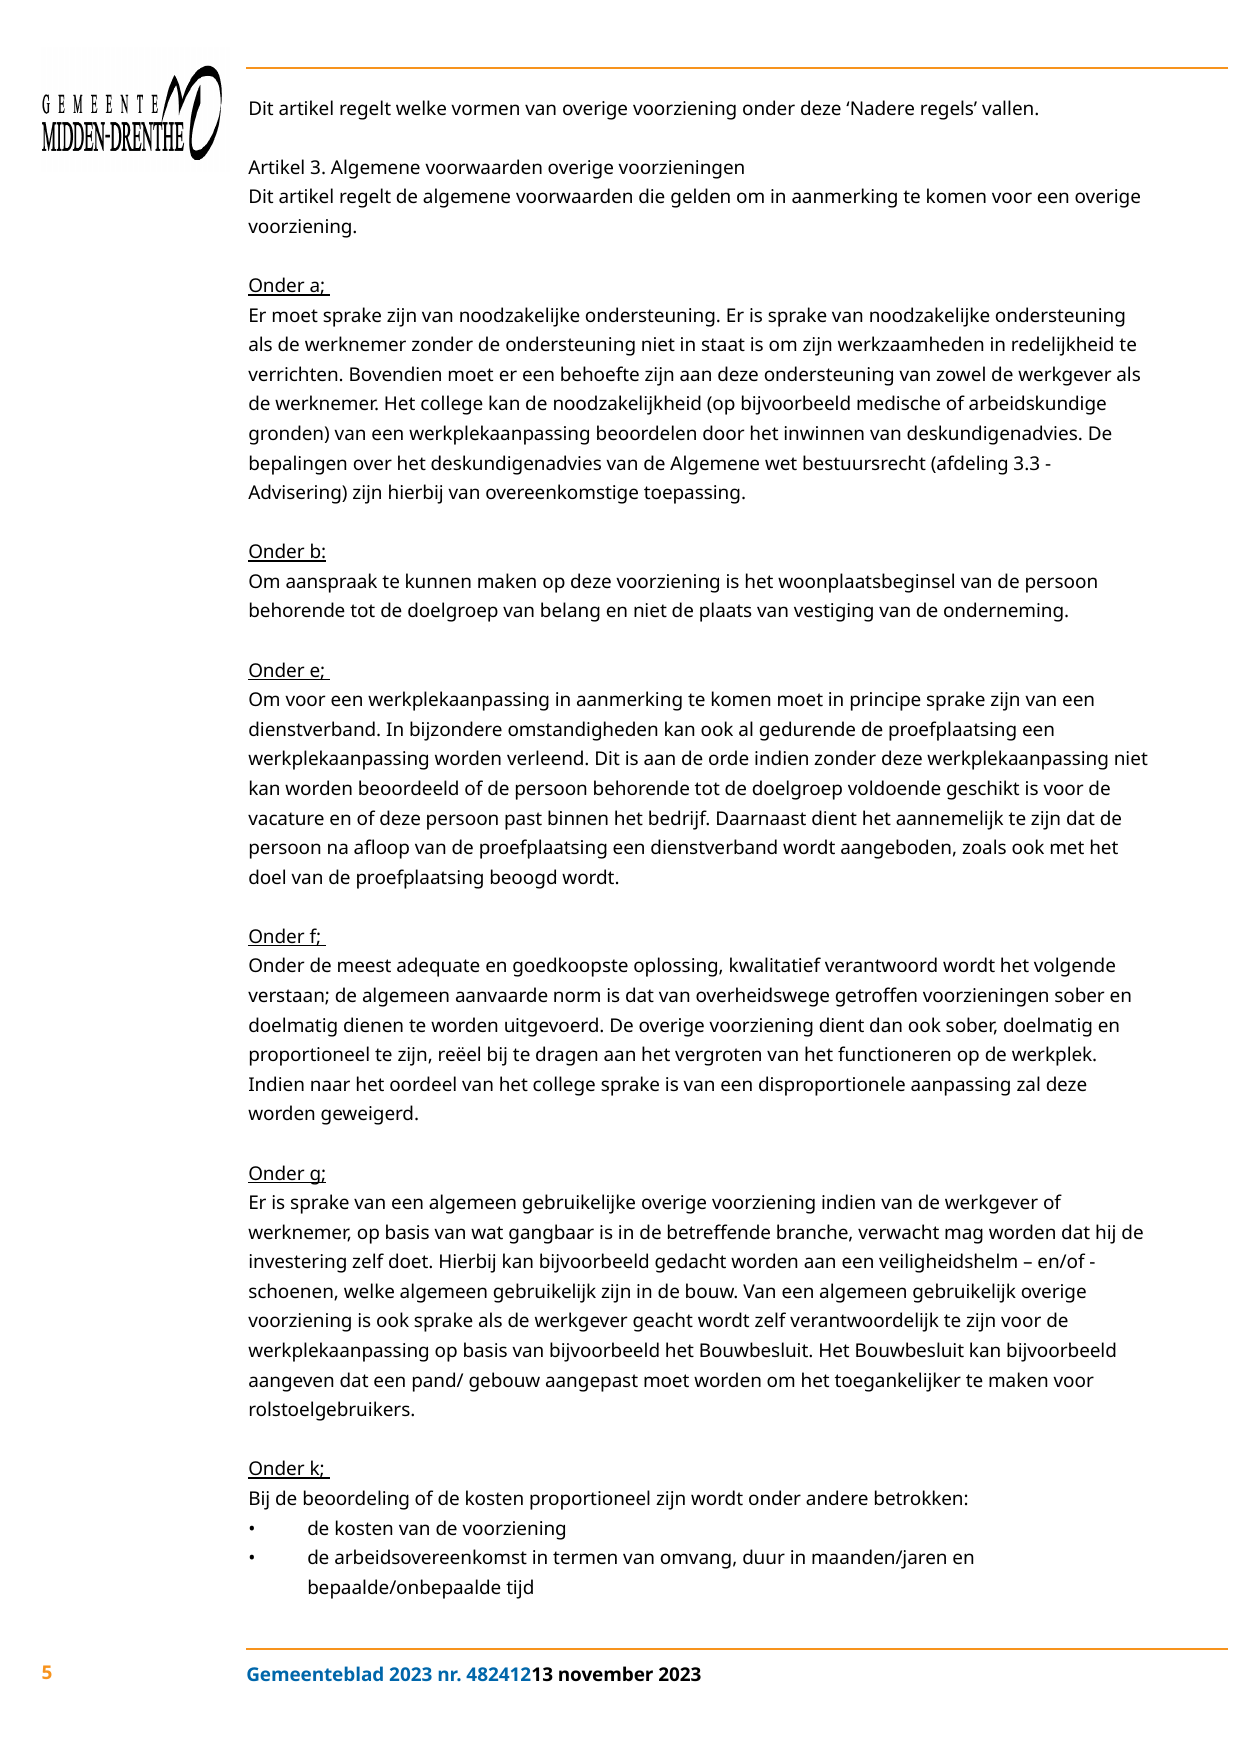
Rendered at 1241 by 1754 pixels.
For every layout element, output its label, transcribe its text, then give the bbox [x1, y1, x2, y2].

text Er is sprake van een algemeen gebruikelijke overige voorziening indien van de werkgever of werknemer, op basis van wat gangbaar is in de betreffende branche, verwacht mag worden dat hij de investering zelf doet. Hierbij kan bijvoorbeeld gedacht worden aan een veiligheidshelm – en/of -schoenen, welke algemeen gebruikelijk zijn in de bouw. Van een algemeen gebruikelijk overige voorziening is ook sprake als de werkgever geacht wordt zelf verantwoordelijk te zijn voor de werkplekaanpassing op basis van bijvoorbeeld het Bouwbesluit. Het Bouwbesluit kan bijvoorbeeld aangeven dat een pand/ gebouw aangepast moet worden om het toegankelijker te maken voor rolstoelgebruikers. [248, 1189, 1152, 1422]
text Dit artikel regelt de algemene voorwaarden die gelden om in aanmerking te komen voor een overige voorziening. [248, 183, 1152, 239]
text Er moet sprake zijn van noodzakelijke ondersteuning. Er is sprake van noodzakelijke ondersteuning als de werknemer zonder de ondersteuning niet in staat is om zijn werkzaamheden in redelijkheid te verrichten. Bovendien moet er een behoefte zijn aan deze ondersteuning van zowel de werkgever als de werknemer. Het college kan de noodzakelijkheid (op bijvoorbeeld medische of arbeidskundige gronden) van een werkplekaanpassing beoordelen door het inwinnen van deskundigenadvies. De bepalingen over het deskundigenadvies van de Algemene wet bestuursrecht (afdeling 3.3 - Advisering) zijn hierbij van overeenkomstige toepassing. [248, 302, 1152, 505]
text Onder a; [248, 272, 1152, 298]
text Bij de beoordeling of de kosten proportioneel zijn wordt onder andere betrokken: [248, 1485, 1152, 1511]
text Onder f; [248, 923, 1152, 949]
text Onder k; [248, 1456, 1152, 1481]
picture [41, 47, 231, 172]
text Artikel 3. Algemene voorwaarden overige voorzieningen [248, 154, 1152, 180]
text Onder e; [248, 657, 1152, 683]
list de arbeidsovereenkomst in termen van omvang, duur in maanden/jaren en bepaalde/onbepaalde tijd [248, 1544, 1152, 1600]
text Om voor een werkplekaanpassing in aanmerking te komen moet in principe sprake zijn van een dienstverband. In bijzondere omstandigheden kan ook al gedurende de proefplaatsing een werkplekaanpassing worden verleend. Dit is aan de orde indien zonder deze werkplekaanpassing niet kan worden beoordeeld of de persoon behorende tot de doelgroep voldoende geschikt is voor de vacature en of deze persoon past binnen het bedrijf. Daarnaast dient het aannemelijk te zijn dat de persoon na afloop van de proefplaatsing een dienstverband wordt aangeboden, zoals ook met het doel van de proefplaatsing beoogd wordt. [248, 686, 1152, 890]
text Dit artikel regelt welke vormen van overige voorziening onder deze ‘Nadere regels’ vallen. [248, 95, 1152, 121]
text Onder g; [248, 1160, 1152, 1186]
text Om aanspraak te kunnen maken op deze voorziening is het woonplaatsbeginsel van de persoon behorende tot de doelgroep van belang en niet de plaats van vestiging van de onderneming. [248, 568, 1152, 623]
list de kosten van de voorziening [248, 1515, 1152, 1541]
text Onder b: [248, 538, 1152, 564]
text Onder de meest adequate en goedkoopste oplossing, kwalitatief verantwoord wordt het volgende verstaan; de algemeen aanvaarde norm is dat van overheidswege getroffen voorzieningen sober en doelmatig dienen te worden uitgevoerd. De overige voorziening dient dan ook sober, doelmatig en proportioneel te zijn, reëel bij te dragen aan het vergroten van het functioneren op de werkplek. Indien naar het oordeel van het college sprake is van een disproportionele aanpassing zal deze worden geweigerd. [248, 953, 1152, 1126]
